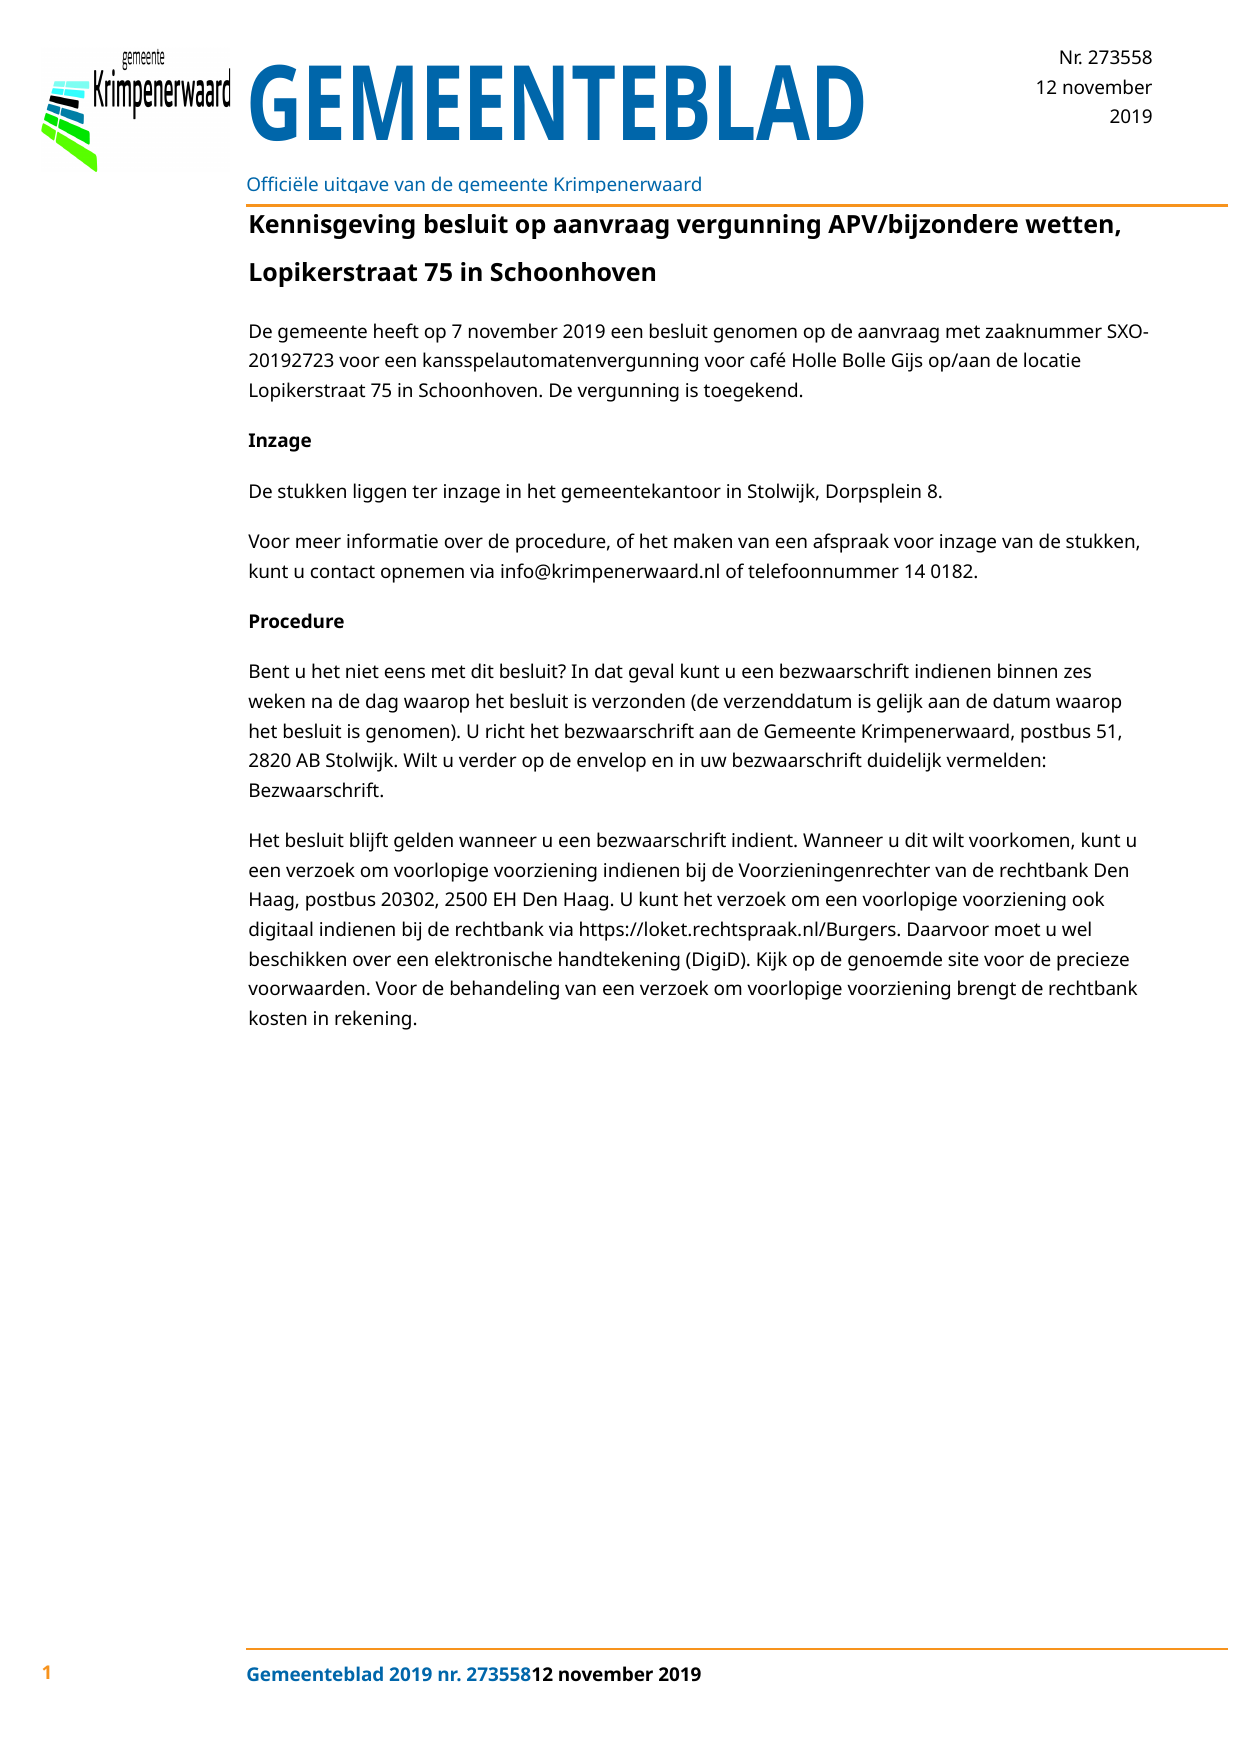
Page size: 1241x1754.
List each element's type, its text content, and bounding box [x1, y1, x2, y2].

text Inzage [248, 427, 1152, 453]
text Bent u het niet eens met dit besluit? In dat geval kunt u een bezwaarschrift indienen binnen zes weken na de dag waarop het besluit is verzonden (de verzenddatum is gelijk aan de datum waarop het besluit is genomen). U richt het bezwaarschrift aan de Gemeente Krimpenerwaard, postbus 51, 2820 AB Stolwijk. Wilt u verder op de envelop en in uw bezwaarschrift duidelijk vermelden: Bezwaarschrift. [248, 659, 1152, 803]
text De stukken liggen ter inzage in het gemeentekantoor in Stolwijk, Dorpsplein 8. [248, 478, 1152, 504]
text Het besluit blijft gelden wanneer u een bezwaarschrift indient. Wanneer u dit wilt voorkomen, kunt u een verzoek om voorlopige voorziening indienen bij de Voorzieningenrechter van de rechtbank Den Haag, postbus 20302, 2500 EH Den Haag. U kunt het verzoek om een voorlopige voorziening ook digitaal indienen bij de rechtbank via https://loket.rechtspraak.nl/Burgers. Daarvoor moet u wel beschikken over een elektronische handtekening (DigiD). Kijk op de genoemde site voor de precieze voorwaarden. Voor de behandeling van een verzoek om voorlopige voorziening brengt de rechtbank kosten in rekening. [248, 827, 1152, 1031]
text Procedure [248, 608, 1152, 634]
text Voor meer informatie over de procedure, of het maken van een afspraak voor inzage van de stukken, kunt u contact opnemen via info@krimpenerwaard.nl of telefoonnummer 14 0182. [248, 528, 1152, 584]
text Kennisgeving besluit op aanvraag vergunning APV/bijzondere wetten, Lopikerstraat 75 in Schoonhoven [248, 207, 1152, 288]
picture [41, 47, 231, 172]
text De gemeente heeft op 7 november 2019 een besluit genomen op de aanvraag met zaaknummer SXO-20192723 voor een kansspelautomatenvergunning voor café Holle Bolle Gijs op/aan de locatie Lopikerstraat 75 in Schoonhoven. De vergunning is toegekend. [248, 318, 1152, 403]
